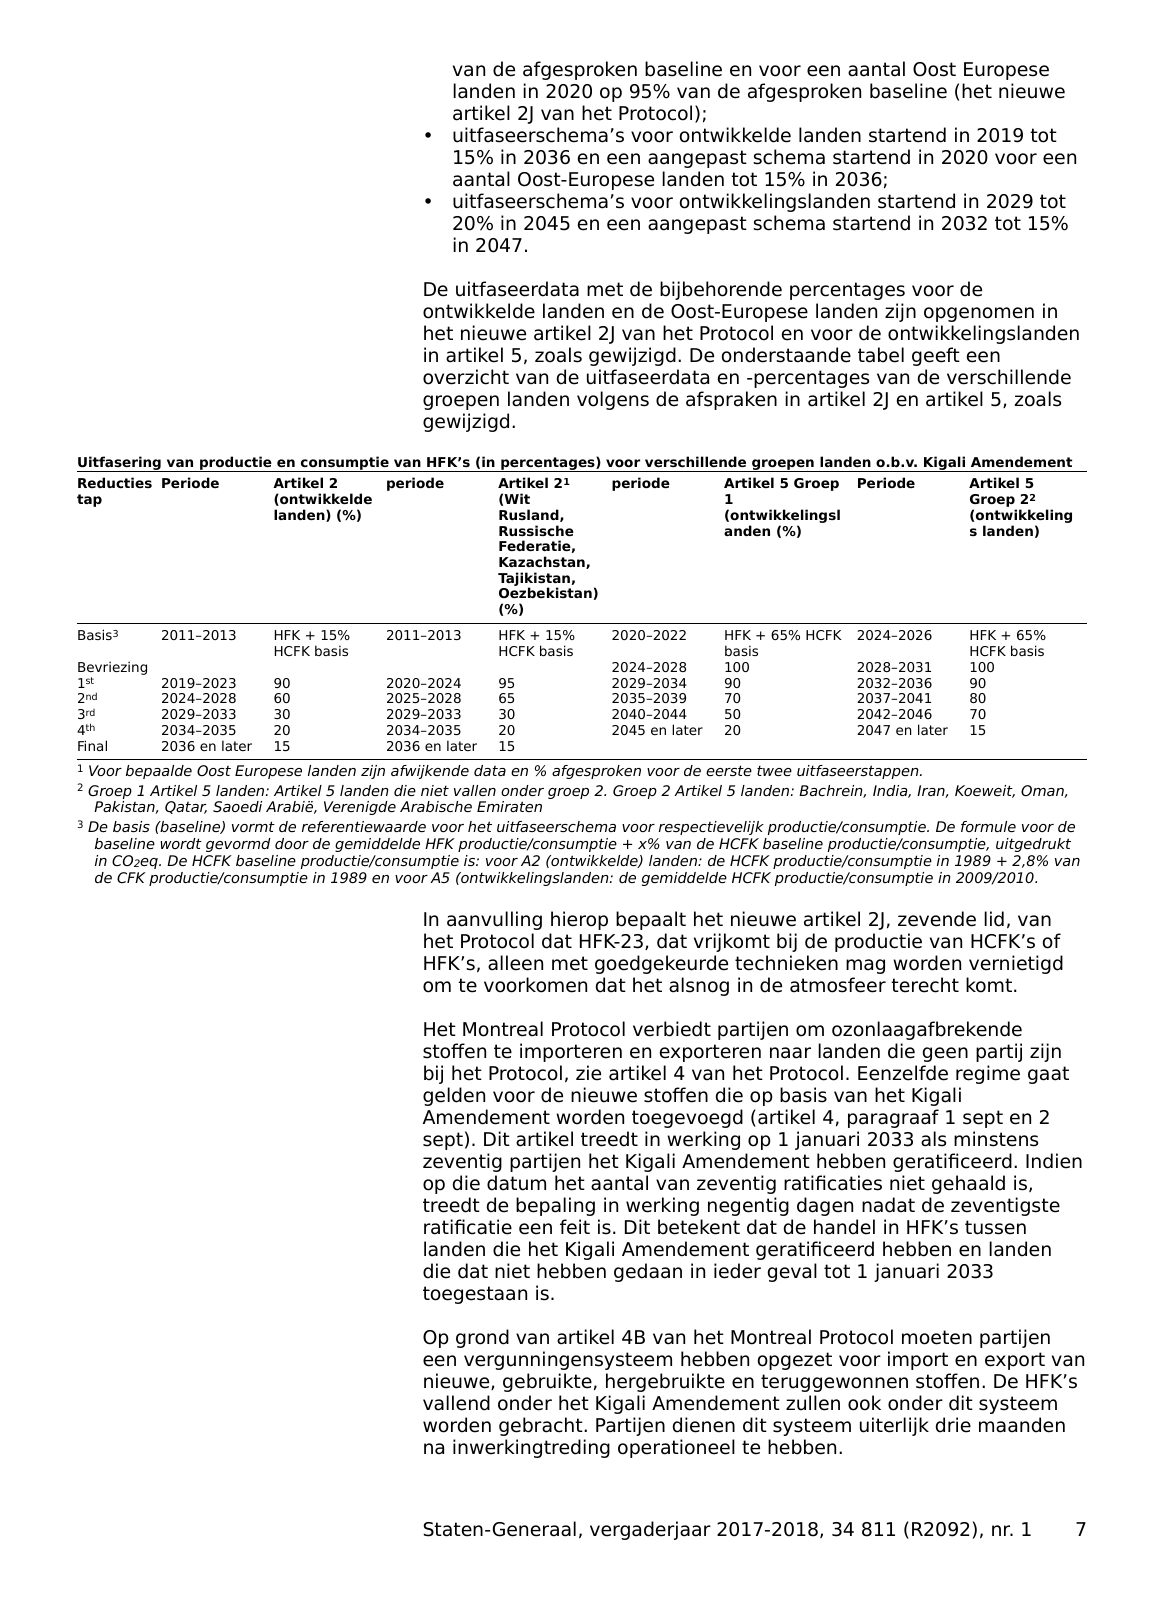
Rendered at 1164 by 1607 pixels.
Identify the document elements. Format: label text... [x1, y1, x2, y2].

table_cell 15 [267, 738, 380, 759]
table_cell 65 [492, 691, 605, 707]
table_cell [963, 738, 1087, 759]
table_cell 2042–2046 [851, 707, 963, 723]
table_cell [605, 738, 718, 759]
table_cell [380, 660, 492, 675]
table_cell 2024–2028 [605, 660, 718, 675]
table_cell Artikel 5 Groep 1 (ontwikkelingslanden (%) [718, 472, 851, 622]
table_cell 20 [492, 723, 605, 738]
table_cell periode [380, 472, 492, 622]
table_cell HFK + 15% HCFK basis [267, 624, 380, 660]
table_cell 80 [963, 691, 1087, 707]
table_cell 2025–2028 [380, 691, 492, 707]
table_cell 2029–2033 [155, 707, 267, 723]
table_cell Basis3 [77, 624, 155, 660]
table_cell 15 [963, 723, 1087, 738]
table_header Uitfasering van productie en consumptie van HFK’s (in percentages) voor verschillende groepen landen o.b.v. Kigali Amendement [77, 455, 1087, 471]
table_cell 1 Voor bepaalde Oost Europese landen zijn afwijkende data en % afgesproken voor de eerste twee uitfaseerstappen. 2 Groep 1 Artikel 5 landen: Artikel 5 landen die niet vallen onder groep 2. Groep 2 Artikel 5 landen: Bachrein, India, Iran, Koeweit, Oman, Pakistan, Qatar, Saoedi Arabië, Verenigde Arabische Emiraten 3 De basis (baseline) vormt de referentiewaarde voor het uitfaseerschema voor respectievelijk productie/consumptie. De formule voor de baseline wordt gevormd door de gemiddelde HFK productie/consumptie + x% van de HCFK baseline productie/consumptie, uitgedrukt in CO2eq. De HCFK baseline productie/consumptie is: voor A2 (ontwikkelde) landen: de HCFK productie/consumptie in 1989 + 2,8% van de CFK productie/consumptie in 1989 en voor A5 (ontwikkelingslanden: de gemiddelde HCFK productie/consumptie in 2009/2010. [77, 760, 1087, 887]
table_cell HFK + 15% HCFK basis [492, 624, 605, 660]
table_cell 2036 en later [155, 738, 267, 759]
table_cell 2045 en later [605, 723, 718, 738]
table_cell 20 [267, 723, 380, 738]
text Op grond van artikel 4B van het Montreal Protocol moeten partijen een vergunningensysteem hebben opgezet voor import en export van nieuwe, gebruikte, hergebruikte en teruggewonnen stoffen. De HFK’s vallend onder het Kigali Amendement zullen ook onder dit systeem worden gebracht. Partijen dienen dit systeem uiterlijk drie maanden na inwerkingtreding operationeel te hebben. [422, 1327, 1087, 1459]
table_cell 2029–2034 [605, 675, 718, 691]
table_cell 95 [492, 675, 605, 691]
table_cell 2020–2022 [605, 624, 718, 660]
table_cell 60 [267, 691, 380, 707]
table_cell 90 [963, 675, 1087, 691]
table_cell 2034–2035 [380, 723, 492, 738]
table_cell HFK + 65% HCFK basis [963, 624, 1087, 660]
text De uitfaseerdata met de bijbehorende percentages voor de ontwikkelde landen en de Oost-Europese landen zijn opgenomen in het nieuwe artikel 2J van het Protocol en voor de ontwikkelingslanden in artikel 5, zoals gewijzigd. De onderstaande tabel geeft een overzicht van de uitfaseerdata en -percentages van de verschillende groepen landen volgens de afspraken in artikel 2J en artikel 5, zoals gewijzigd. [422, 279, 1087, 433]
text Het Montreal Protocol verbiedt partijen om ozonlaagafbrekende stoffen te importeren en exporteren naar landen die geen partij zijn bij het Protocol, zie artikel 4 van het Protocol. Eenzelfde regime gaat gelden voor de nieuwe stoffen die op basis van het Kigali Amendement worden toegevoegd (artikel 4, paragraaf 1 sept en 2 sept). Dit artikel treedt in werking op 1 januari 2033 als minstens zeventig partijen het Kigali Amendement hebben geratificeerd. Indien op die datum het aantal van zeventig ratificaties niet gehaald is, treedt de bepaling in werking negentig dagen nadat de zeventigste ratificatie een feit is. Dit betekent dat de handel in HFK’s tussen landen die het Kigali Amendement geratificeerd hebben en landen die dat niet hebben gedaan in ieder geval tot 1 januari 2033 toegestaan is. [422, 1019, 1087, 1305]
table_cell Bevriezing [77, 660, 155, 675]
table_cell 2020–2024 [380, 675, 492, 691]
table_cell 2047 en later [851, 723, 963, 738]
table_cell Reductiestap [77, 472, 155, 622]
table_cell [718, 738, 851, 759]
table_cell 2028–2031 [851, 660, 963, 675]
text • uitfaseerschema’s voor ontwikkelde landen startend in 2019 tot 15% in 2036 en een aangepast schema startend in 2020 voor een aantal Oost-Europese landen tot 15% in 2036; [422, 125, 1087, 191]
table_cell 2029–2033 [380, 707, 492, 723]
table_cell 100 [963, 660, 1087, 675]
table_cell 30 [267, 707, 380, 723]
table_cell 3rd [77, 707, 155, 723]
table_cell Artikel 5 Groep 22 (ontwikkelings landen) [963, 472, 1087, 622]
table_cell [267, 660, 380, 675]
text • uitfaseerschema’s voor ontwikkelingslanden startend in 2029 tot 20% in 2045 en een aangepast schema startend in 2032 tot 15% in 2047. [422, 191, 1087, 257]
table_cell [851, 738, 963, 759]
table_cell Final [77, 738, 155, 759]
table_cell HFK + 65% HCFK basis [718, 624, 851, 660]
table_cell 15 [492, 738, 605, 759]
table_cell 2011–2013 [155, 624, 267, 660]
table_cell 1st [77, 675, 155, 691]
table_cell 2036 en later [380, 738, 492, 759]
table_cell 2034–2035 [155, 723, 267, 738]
table_cell 90 [718, 675, 851, 691]
table_cell 2040–2044 [605, 707, 718, 723]
text In aanvulling hierop bepaalt het nieuwe artikel 2J, zevende lid, van het Protocol dat HFK-23, dat vrijkomt bij de productie van HCFK’s of HFK’s, alleen met goedgekeurde technieken mag worden vernietigd om te voorkomen dat het alsnog in de atmosfeer terecht komt. [422, 909, 1087, 997]
table_cell Periode [155, 472, 267, 622]
table_cell 2024–2026 [851, 624, 963, 660]
table_cell [155, 660, 267, 675]
table_cell 4th [77, 723, 155, 738]
table_cell 30 [492, 707, 605, 723]
table_cell periode [605, 472, 718, 622]
table_cell Periode [851, 472, 963, 622]
table_cell 90 [267, 675, 380, 691]
text van de afgesproken baseline en voor een aantal Oost Europese landen in 2020 op 95% van de afgesproken baseline (het nieuwe artikel 2J van het Protocol); [422, 59, 1087, 125]
table_cell 2024–2028 [155, 691, 267, 707]
table_cell 2011–2013 [380, 624, 492, 660]
table_cell 70 [963, 707, 1087, 723]
table_cell 50 [718, 707, 851, 723]
table_cell 2nd [77, 691, 155, 707]
table_cell Artikel 21 (Wit Rusland, Russische Federatie, Kazachstan, Tajikistan, Oezbekistan) (%) [492, 472, 605, 622]
table_cell 70 [718, 691, 851, 707]
table_cell 100 [718, 660, 851, 675]
table_cell 2037–2041 [851, 691, 963, 707]
table_cell 2032–2036 [851, 675, 963, 691]
table_cell 20 [718, 723, 851, 738]
table_cell Artikel 2 (ontwikkelde landen) (%) [267, 472, 380, 622]
table_cell 2019–2023 [155, 675, 267, 691]
table_cell [492, 660, 605, 675]
table_cell 2035–2039 [605, 691, 718, 707]
